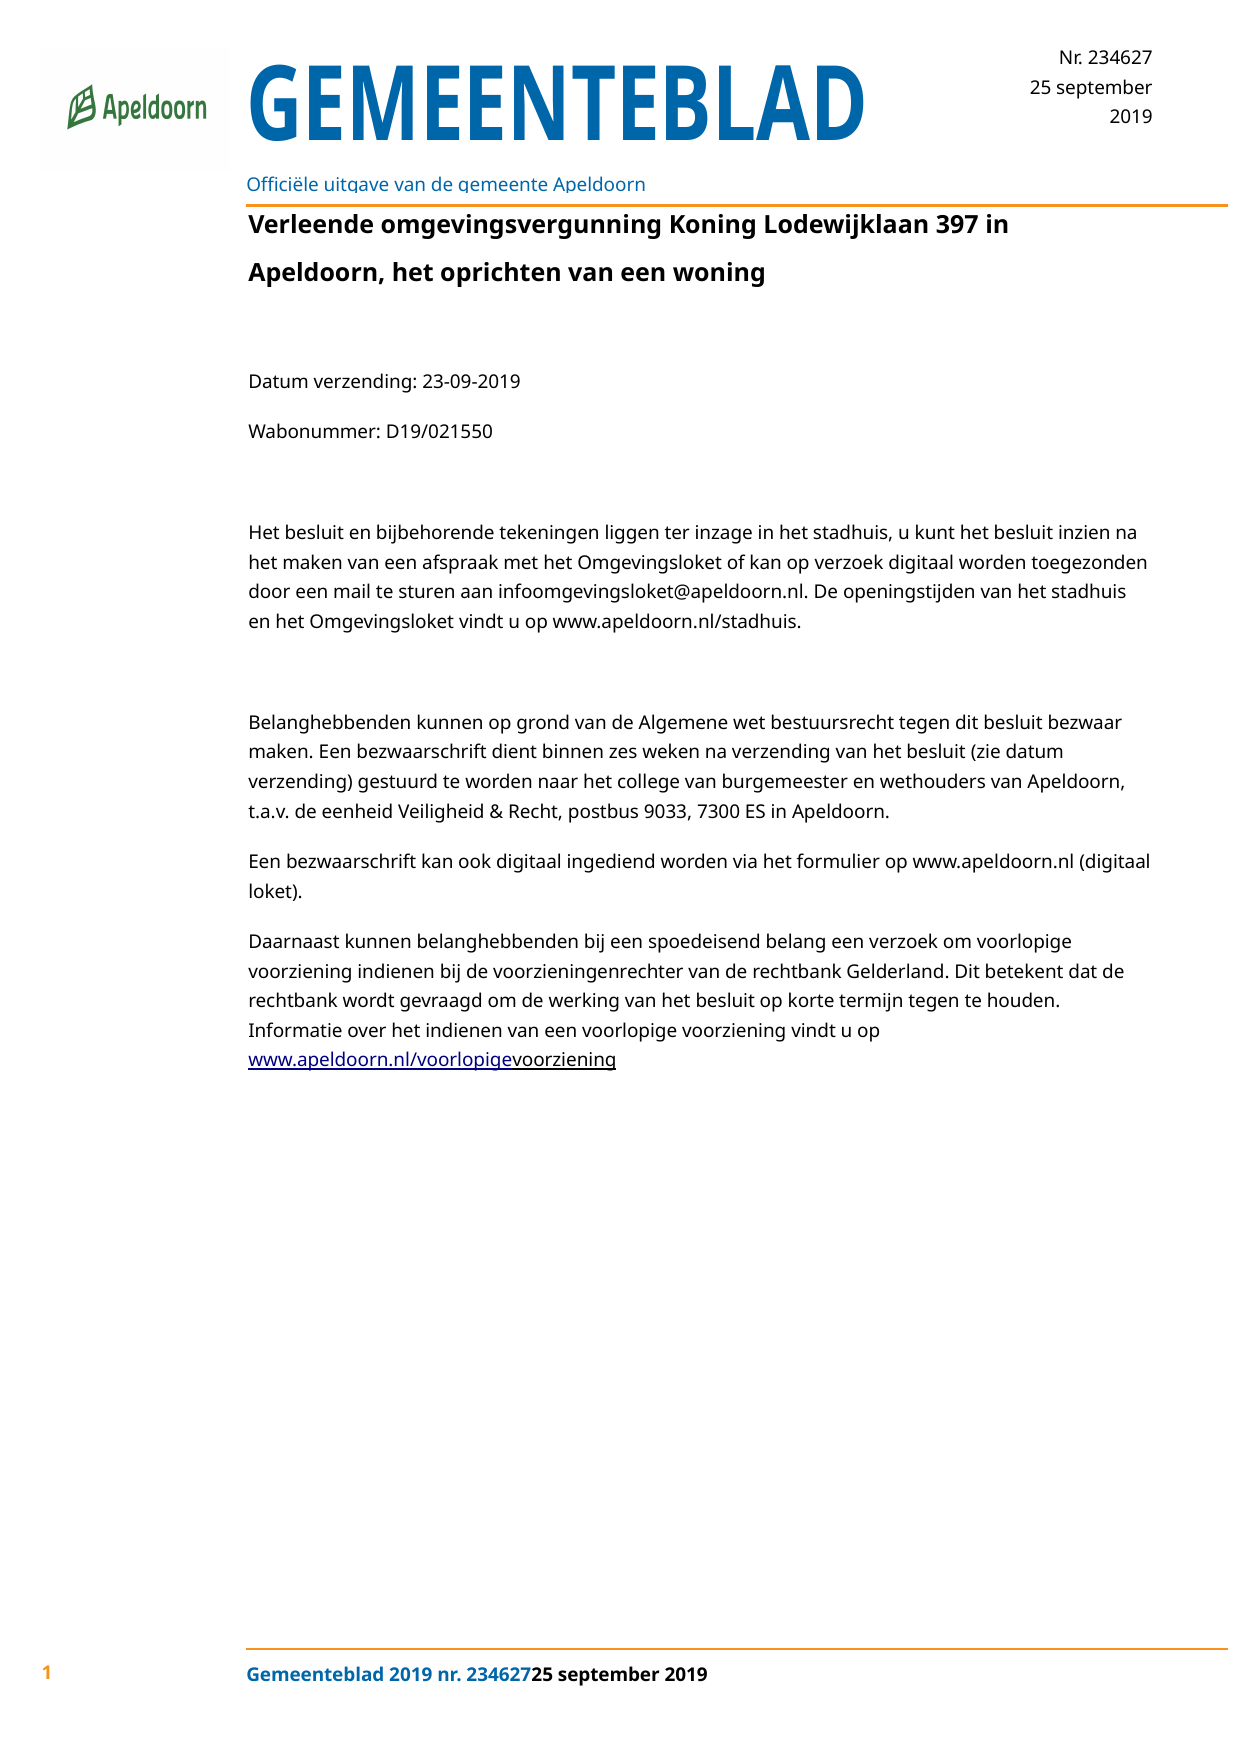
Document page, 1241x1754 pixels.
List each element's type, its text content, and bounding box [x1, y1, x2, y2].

text Datum verzending: 23-09-2019 [248, 368, 1152, 394]
text Een bezwaarschrift kan ook digitaal ingediend worden via het formulier op www.apeldoorn.nl (digitaal loket). [248, 848, 1152, 904]
text Daarnaast kunnen belanghebbenden bij een spoedeisend belang een verzoek om voorlopige voorziening indienen bij de voorzieningenrechter van de rechtbank Gelderland. Dit betekent dat de rechtbank wordt gevraagd om de werking van het besluit op korte termijn tegen te houden. Informatie over het indienen van een voorlopige voorziening vindt u op www.apeldoorn.nl/voorlopigevoorziening [248, 928, 1152, 1072]
text Belanghebbenden kunnen op grond van de Algemene wet bestuursrecht tegen dit besluit bezwaar maken. Een bezwaarschrift dient binnen zes weken na verzending van het besluit (zie datum verzending) gestuurd te worden naar het college van burgemeester en wethouders van Apeldoorn, t.a.v. de eenheid Veiligheid & Recht, postbus 9033, 7300 ES in Apeldoorn. [248, 709, 1152, 824]
text Verleende omgevingsvergunning Koning Lodewijklaan 397 in Apeldoorn, het oprichten van een woning [248, 207, 1152, 288]
picture [41, 47, 231, 172]
text Wabonummer: D19/021550 [248, 419, 1152, 444]
text Het besluit en bijbehorende tekeningen liggen ter inzage in het stadhuis, u kunt het besluit inzien na het maken van een afspraak met het Omgevingsloket of kan op verzoek digitaal worden toegezonden door een mail te sturen aan infoomgevingsloket@apeldoorn.nl. De openingstijden van het stadhuis en het Omgevingsloket vindt u op www.apeldoorn.nl/stadhuis. [248, 519, 1152, 634]
